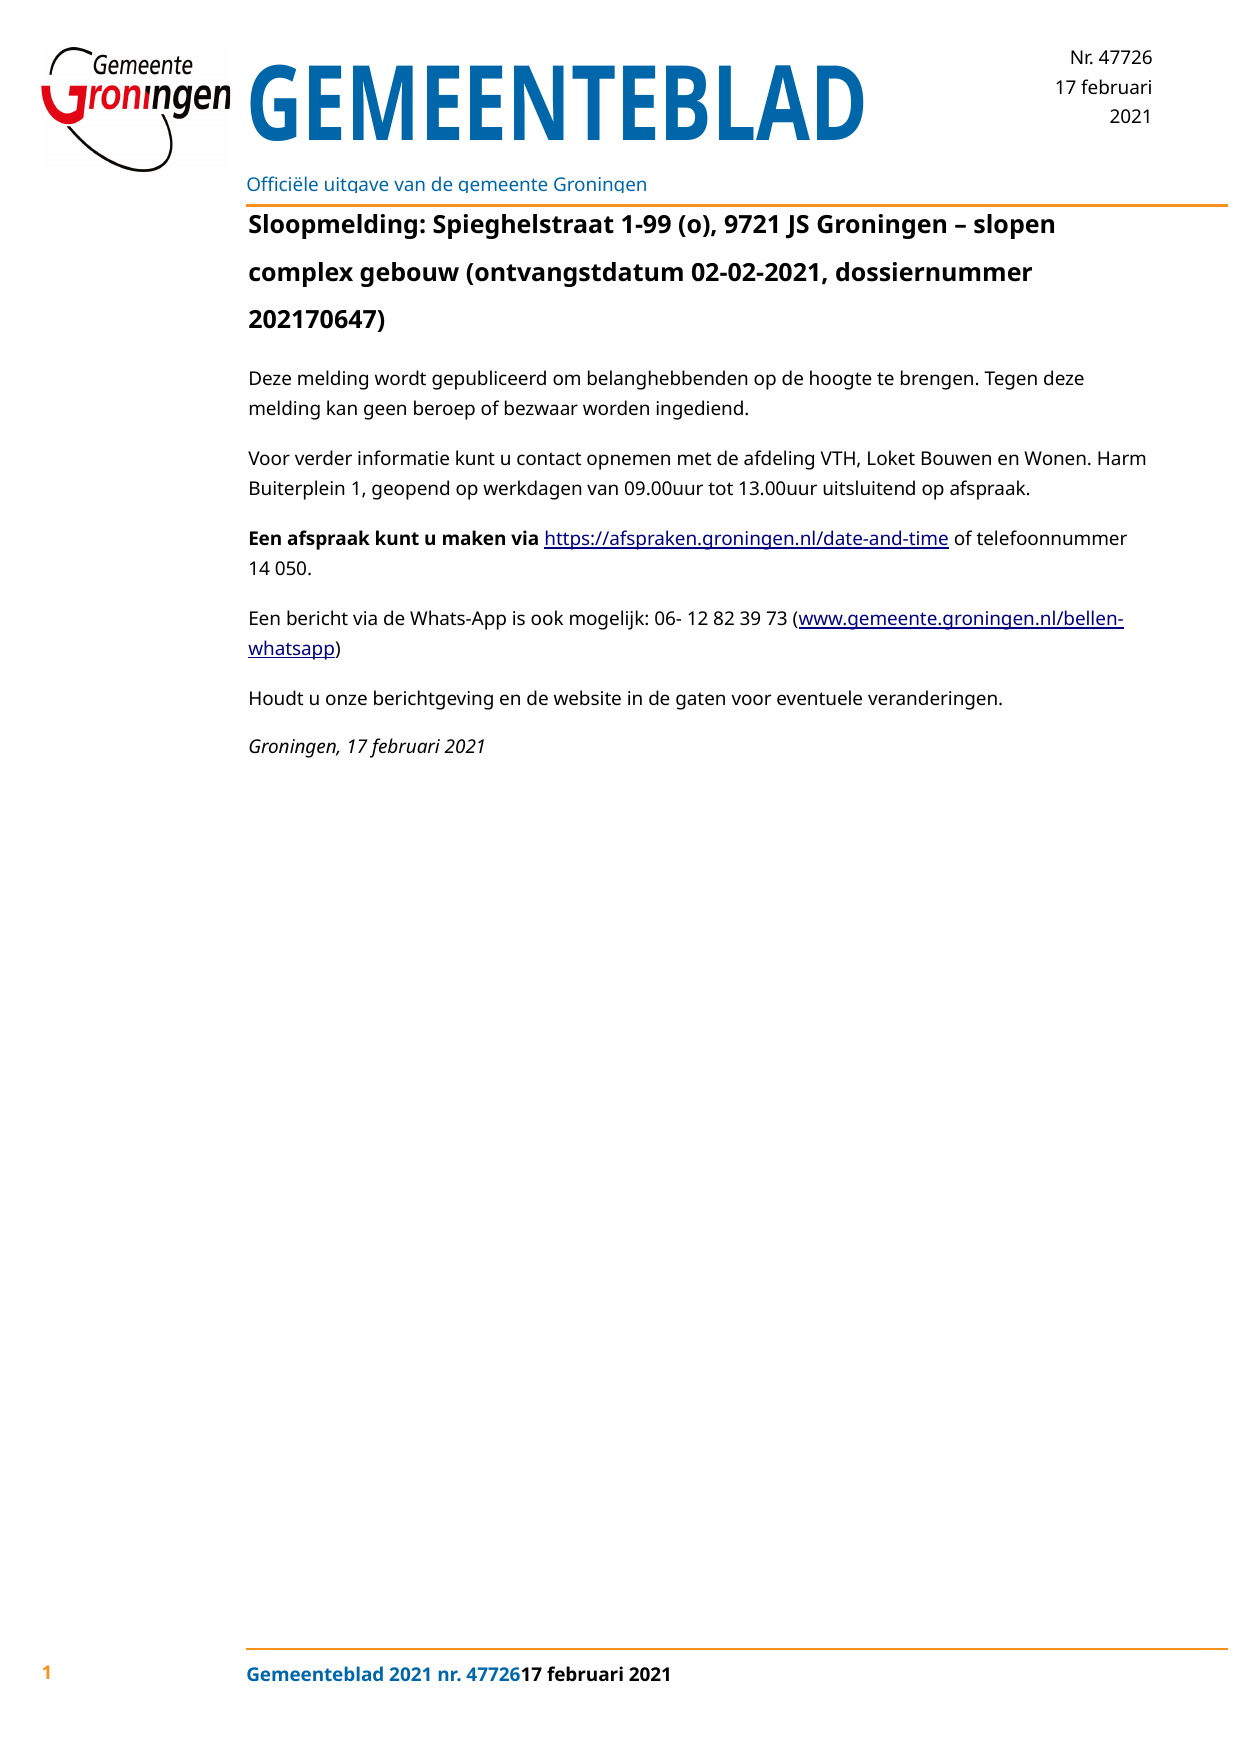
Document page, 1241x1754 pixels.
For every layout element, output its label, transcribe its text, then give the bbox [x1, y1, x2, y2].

text Groningen, 17 februari 2021 [248, 733, 1152, 759]
text Een bericht via de Whats-App is ook mogelijk: 06- 12 82 39 73 (www.gemeente.groningen.nl/bellen-whatsapp) [248, 606, 1152, 661]
text Sloopmelding: Spieghelstraat 1-99 (o), 9721 JS Groningen – slopen complex gebouw (ontvangstdatum 02-02-2021, dossiernummer 202170647) [248, 207, 1152, 336]
picture [41, 47, 231, 172]
text Houdt u onze berichtgeving en de website in de gaten voor eventuele veranderingen. [248, 686, 1152, 711]
text Voor verder informatie kunt u contact opnemen met de afdeling VTH, Loket Bouwen en Wonen. Harm Buiterplein 1, geopend op werkdagen van 09.00uur tot 13.00uur uitsluitend op afspraak. [248, 446, 1152, 501]
text Een afspraak kunt u maken via https://afspraken.groningen.nl/date-and-time of telefoonnummer 14 050. [248, 526, 1152, 581]
text Deze melding wordt gepubliceerd om belanghebbenden op de hoogte te brengen. Tegen deze melding kan geen beroep of bezwaar worden ingediend. [248, 366, 1152, 421]
